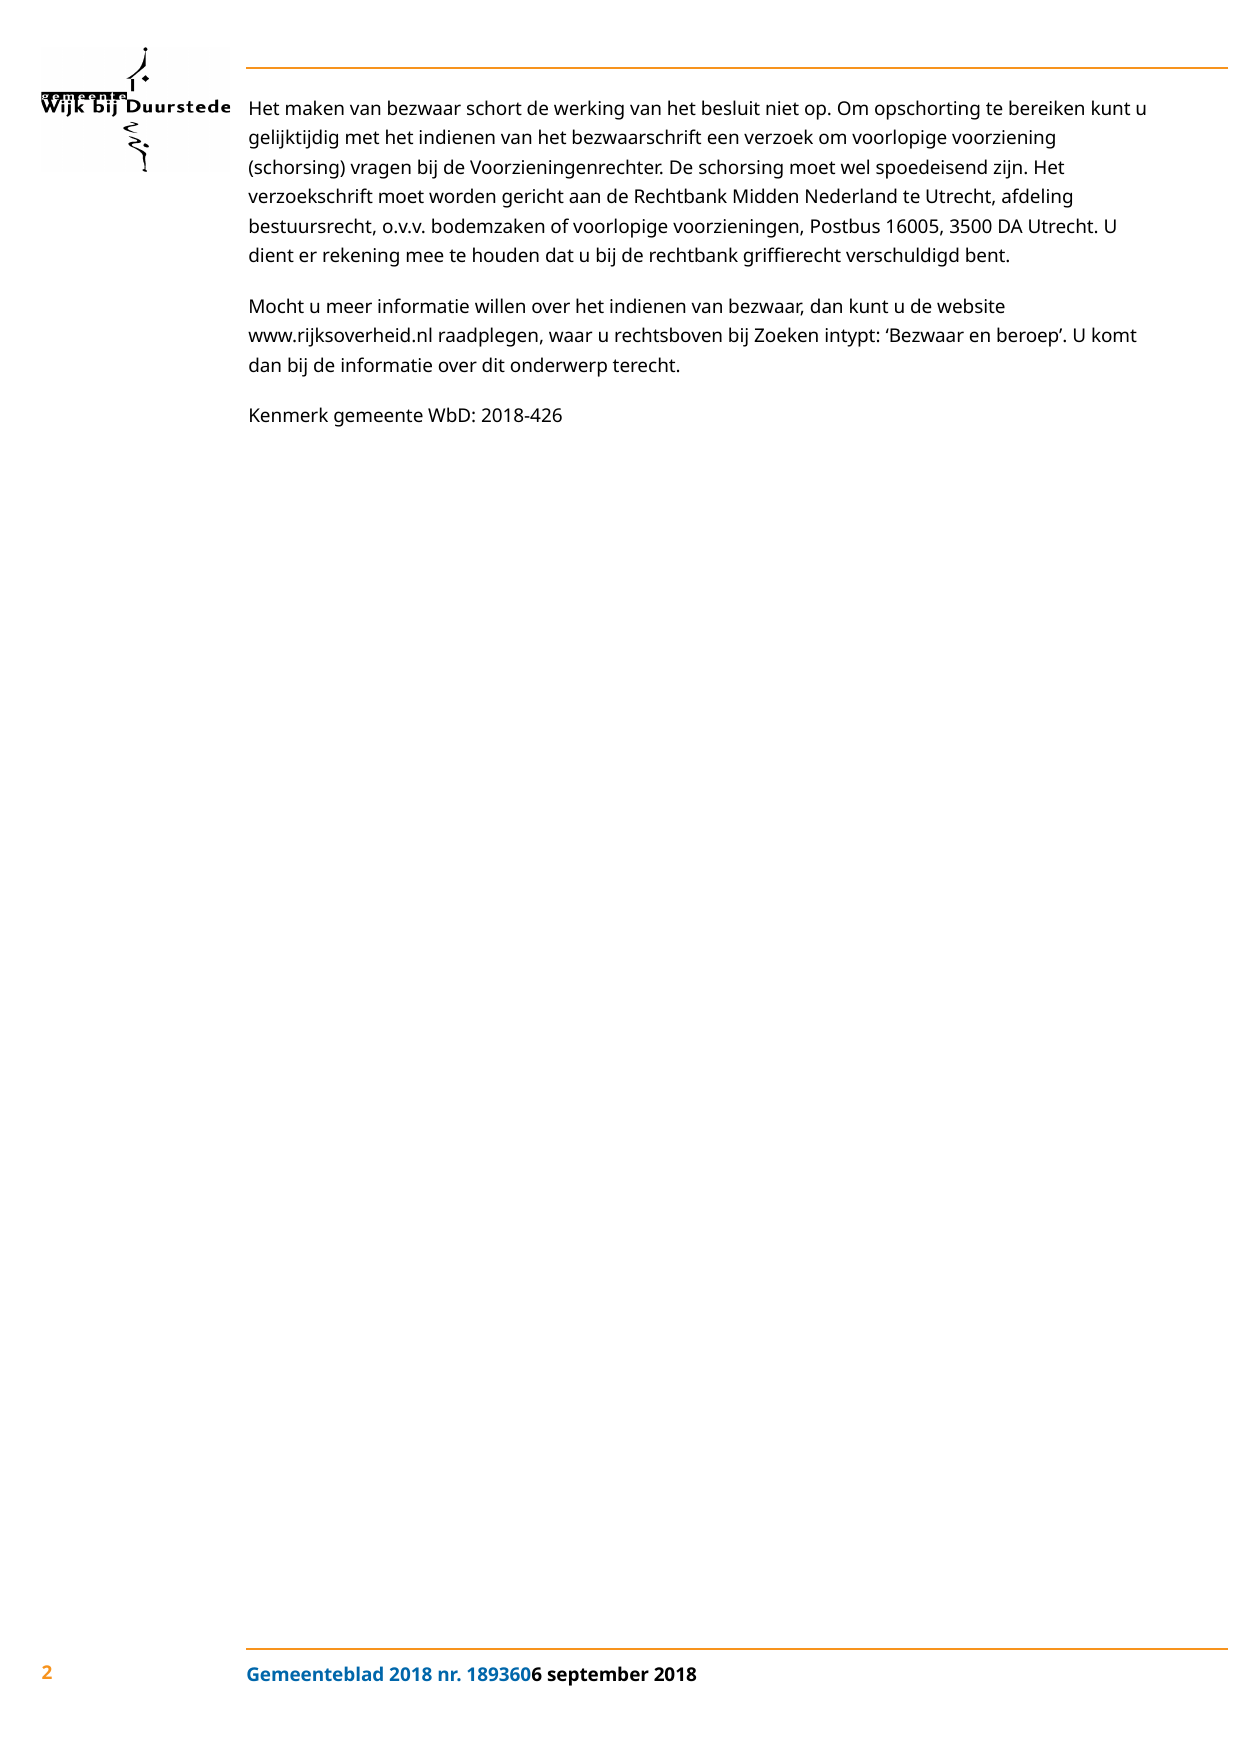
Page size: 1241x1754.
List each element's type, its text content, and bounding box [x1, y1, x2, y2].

text Mocht u meer informatie willen over het indienen van bezwaar, dan kunt u de website www.rijksoverheid.nl raadplegen, waar u rechtsboven bij Zoeken intypt: ‘Bezwaar en beroep’. U komt dan bij de informatie over dit onderwerp terecht. [248, 293, 1152, 378]
picture [41, 47, 231, 172]
text Kenmerk gemeente WbD: 2018-426 [248, 403, 1152, 428]
text Het maken van bezwaar schort de werking van het besluit niet op. Om opschorting te bereiken kunt u gelijktijdig met het indienen van het bezwaarschrift een verzoek om voorlopige voorziening (schorsing) vragen bij de Voorzieningenrechter. De schorsing moet wel spoedeisend zijn. Het verzoekschrift moet worden gericht aan de Rechtbank Midden Nederland te Utrecht, afdeling bestuursrecht, o.v.v. bodemzaken of voorlopige voorzieningen, Postbus 16005, 3500 DA Utrecht. U dient er rekening mee te houden dat u bij de rechtbank griffierecht verschuldigd bent. [248, 95, 1152, 268]
